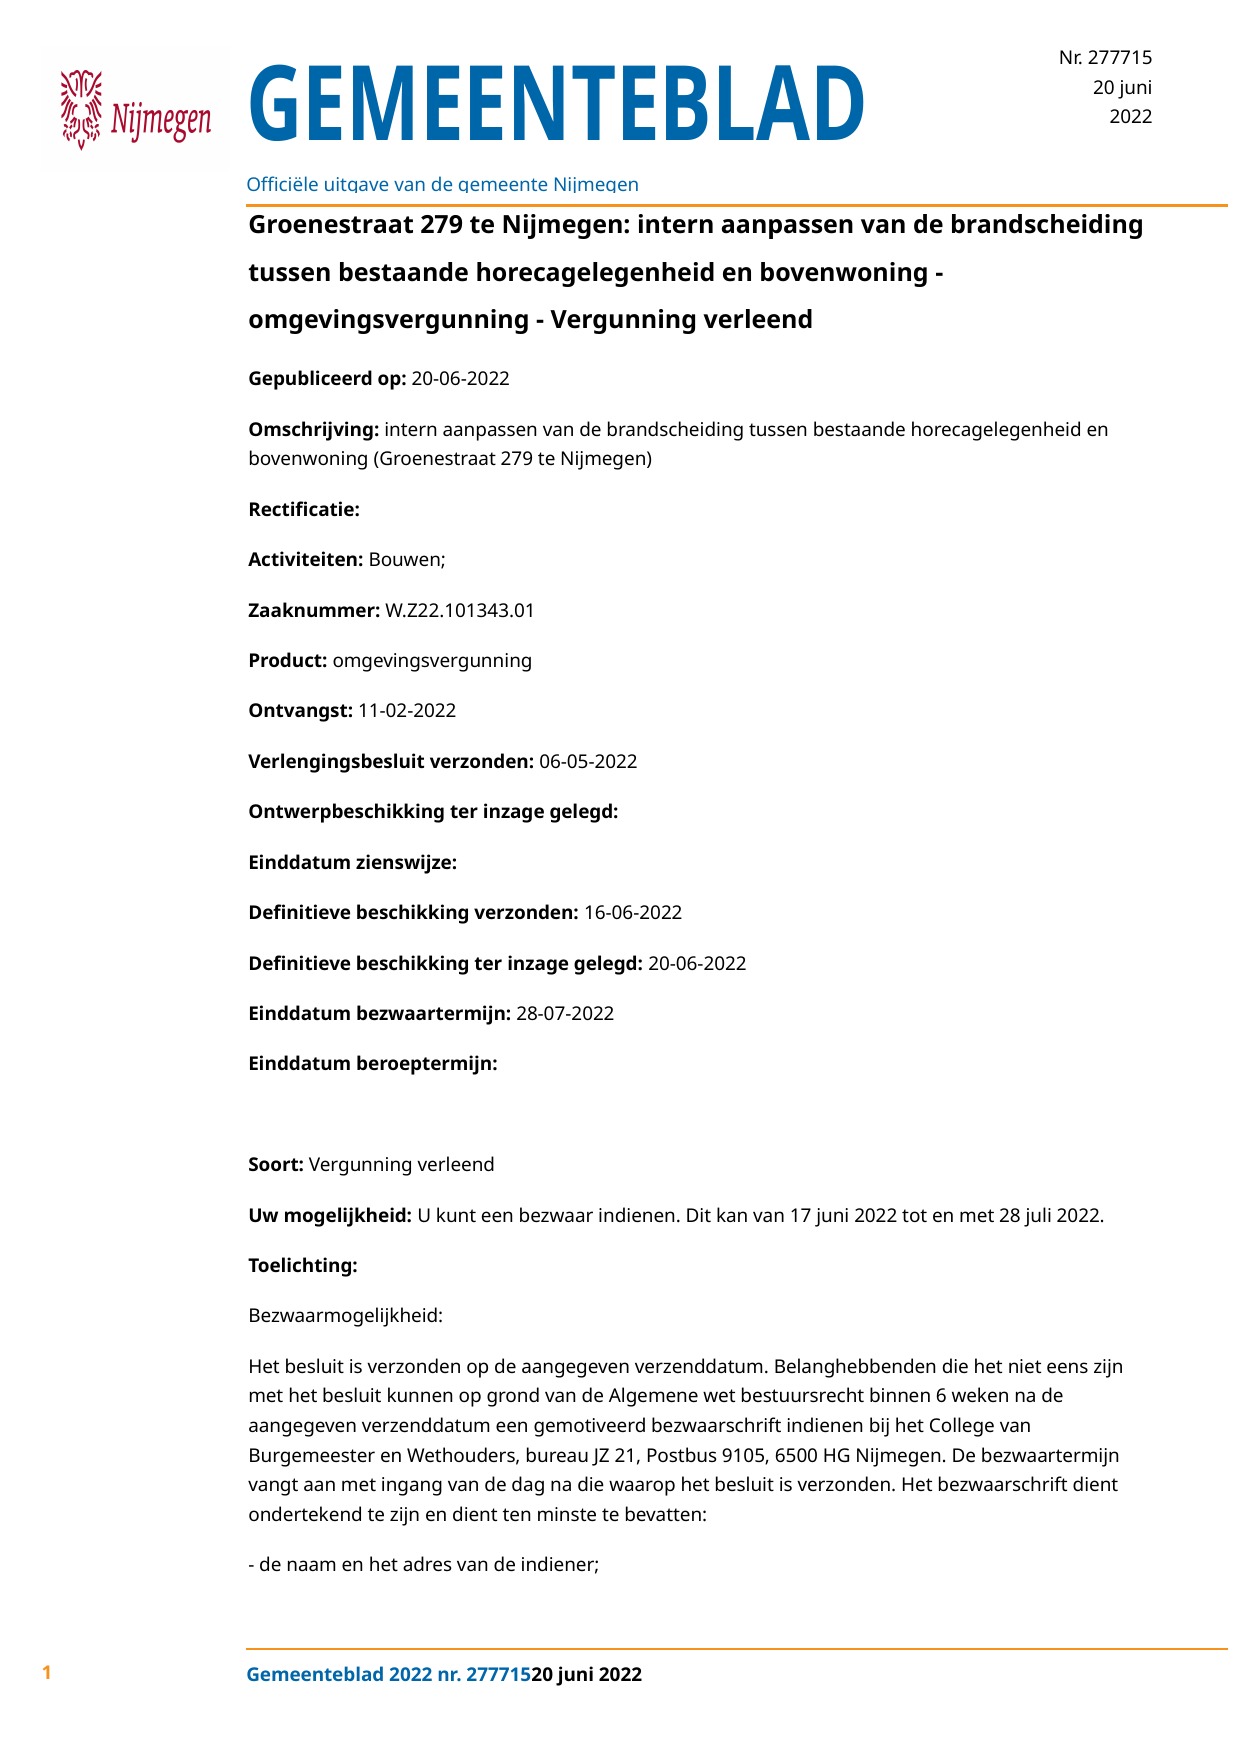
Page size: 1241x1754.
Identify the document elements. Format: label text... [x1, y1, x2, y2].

text Einddatum beroeptermijn: [248, 1051, 1152, 1076]
text Einddatum zienswijze: [248, 849, 1152, 874]
text Verlengingsbesluit verzonden: 06-05-2022 [248, 748, 1152, 774]
text Product: omgevingsvergunning [248, 647, 1152, 673]
text Ontvangst: 11-02-2022 [248, 698, 1152, 723]
text Gepubliceerd op: 20-06-2022 [248, 366, 1152, 391]
text Het besluit is verzonden op de aangegeven verzenddatum. Belanghebbenden die het niet eens zijn met het besluit kunnen op grond van de Algemene wet bestuursrecht binnen 6 weken na de aangegeven verzenddatum een gemotiveerd bezwaarschrift indienen bij het College van Burgemeester en Wethouders, bureau JZ 21, Postbus 9105, 6500 HG Nijmegen. De bezwaartermijn vangt aan met ingang van de dag na die waarop het besluit is verzonden. Het bezwaarschrift dient ondertekend te zijn en dient ten minste te bevatten: [248, 1353, 1152, 1527]
text - de naam en het adres van de indiener; [248, 1551, 1152, 1577]
picture [41, 47, 231, 172]
text Definitieve beschikking verzonden: 16-06-2022 [248, 899, 1152, 925]
text Omschrijving: intern aanpassen van de brandscheiding tussen bestaande horecagelegenheid en bovenwoning (Groenestraat 279 te Nijmegen) [248, 416, 1152, 471]
text Bezwaarmogelijkheid: [248, 1303, 1152, 1328]
text Toelichting: [248, 1252, 1152, 1278]
text Zaaknummer: W.Z22.101343.01 [248, 597, 1152, 622]
text Ontwerpbeschikking ter inzage gelegd: [248, 798, 1152, 824]
text Einddatum bezwaartermijn: 28-07-2022 [248, 1000, 1152, 1026]
text Uw mogelijkheid: U kunt een bezwaar indienen. Dit kan van 17 juni 2022 tot en met 28 juli 2022. [248, 1202, 1152, 1227]
text Rectificatie: [248, 496, 1152, 522]
text Groenestraat 279 te Nijmegen: intern aanpassen van de brandscheiding tussen bestaande horecagelegenheid en bovenwoning - omgevingsvergunning - Vergunning verleend [248, 207, 1152, 336]
text Activiteiten: Bouwen; [248, 546, 1152, 572]
text Soort: Vergunning verleend [248, 1151, 1152, 1177]
text Definitieve beschikking ter inzage gelegd: 20-06-2022 [248, 950, 1152, 975]
